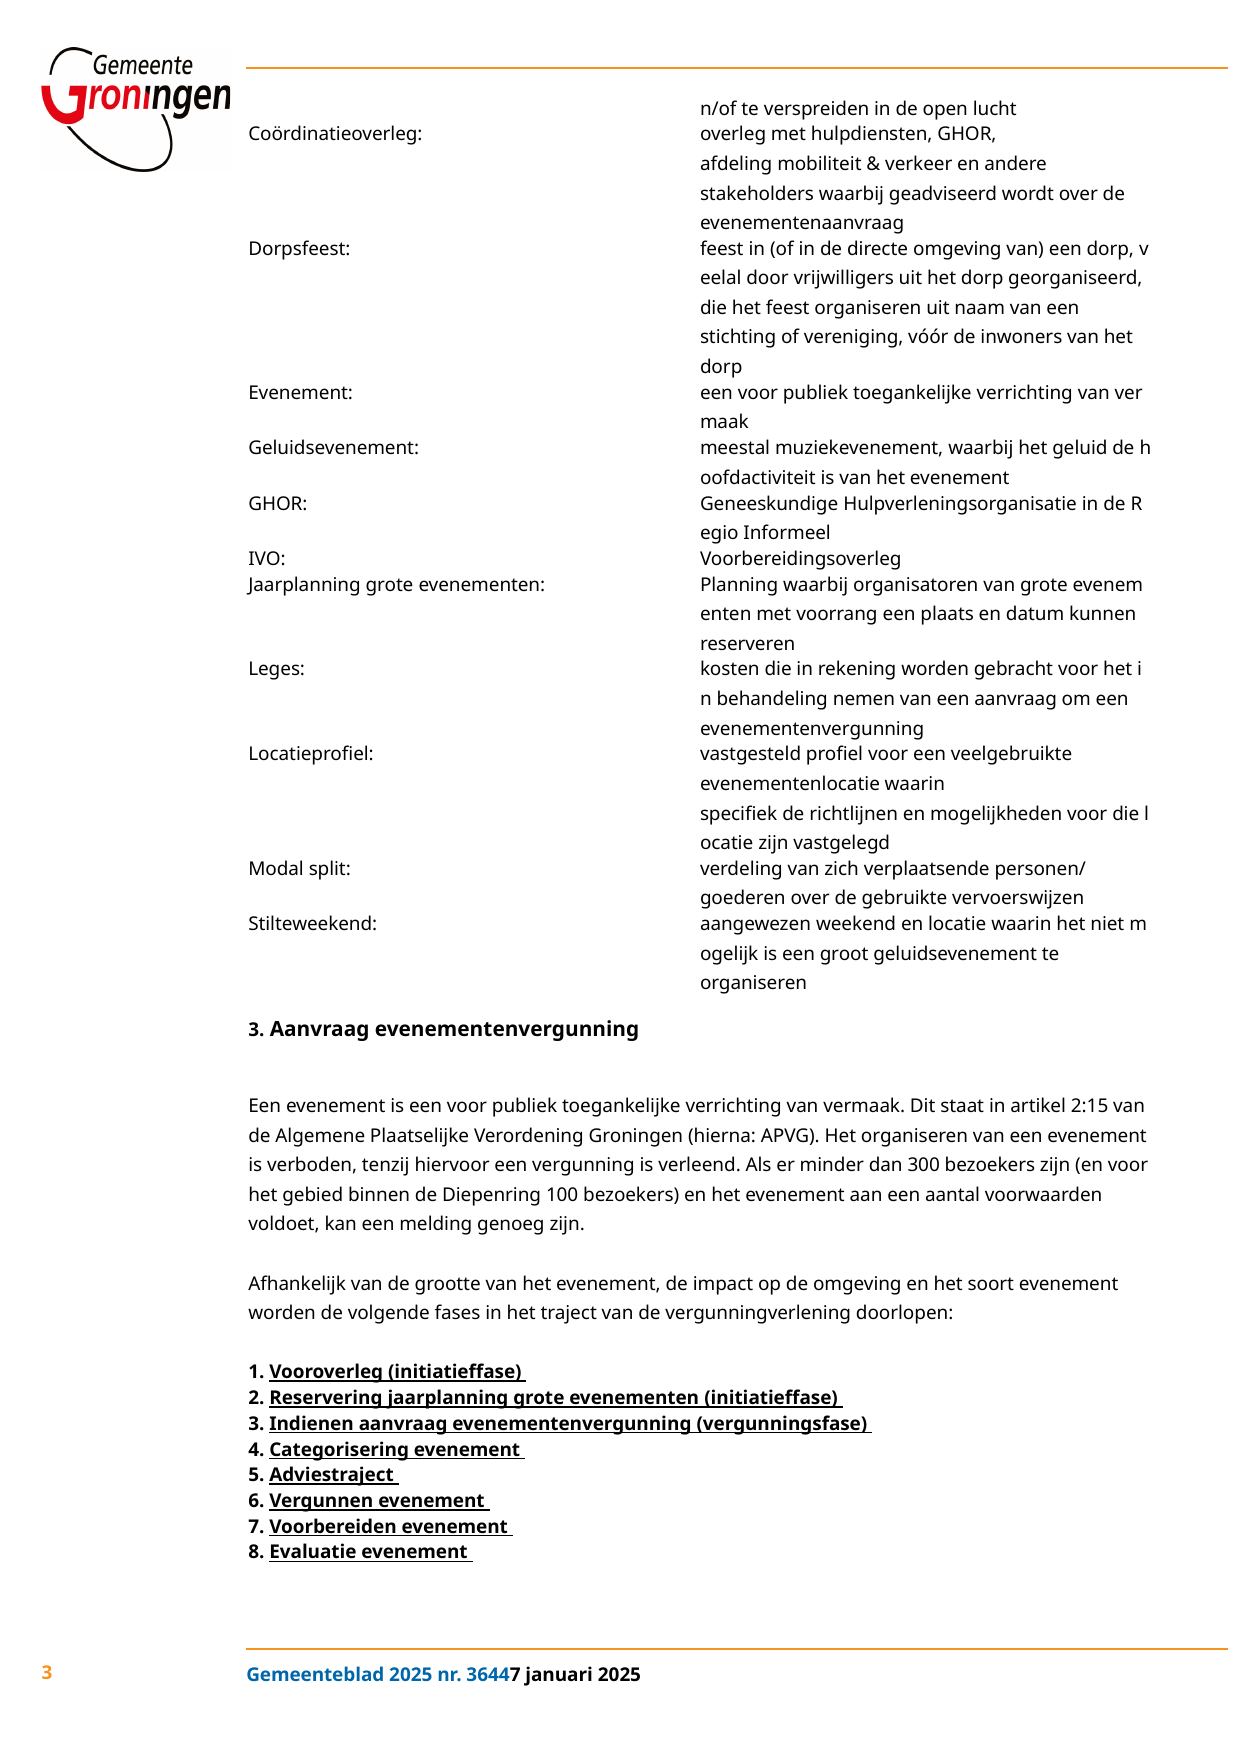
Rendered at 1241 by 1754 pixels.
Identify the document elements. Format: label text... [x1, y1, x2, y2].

table_cell GHOR: [248, 490, 700, 545]
table_cell 4. Categorisering evenement [248, 1436, 1152, 1461]
table_cell verdeling van zich verplaatsende personen/goederen over de gebruikte vervoerswijzen [700, 855, 1152, 910]
table_cell Jaarplanning grote evenementen: [248, 571, 700, 656]
table_cell IVO: [248, 545, 700, 571]
table_cell aangewezen weekend en locatie waarin het niet mogelijk is een groot geluidsevenement te organiseren [700, 910, 1152, 995]
table_cell 7. Voorbereiden evenement [248, 1513, 1152, 1539]
table_cell Geneeskundige Hulpverleningsorganisatie in de Regio Informeel [700, 490, 1152, 545]
table_cell [248, 95, 700, 121]
picture [41, 47, 231, 172]
table_cell n/of te verspreiden in de open lucht [700, 95, 1152, 121]
table_cell kosten die in rekening worden gebracht voor het in behandeling nemen van een aanvraag om een evenementenvergunning [700, 656, 1152, 741]
table_cell Coördinatieoverleg: [248, 121, 700, 235]
table_cell een voor publiek toegankelijke verrichting van vermaak [700, 379, 1152, 434]
table_cell Locatieprofiel: [248, 741, 700, 855]
text Een evenement is een voor publiek toegankelijke verrichting van vermaak. Dit staat in artikel 2:15 van de Algemene Plaatselijke Verordening Groningen (hierna: APVG). Het organiseren van een evenement is verboden, tenzij hiervoor een vergunning is verleend. Als er minder dan 300 bezoekers zijn (en voor het gebied binnen de Diepenring 100 bezoekers) en het evenement aan een aantal voorwaarden voldoet, kan een melding genoeg zijn. [248, 1092, 1152, 1236]
table_cell 5. Adviestraject [248, 1461, 1152, 1487]
text 3. Aanvraag evenementenvergunning [248, 1014, 1152, 1043]
table_cell feest in (of in de directe omgeving van) een dorp, veelal door vrijwilligers uit het dorp georganiseerd, die het feest organiseren uit naam van een stichting of vereniging, vóór de inwoners van het dorp [700, 235, 1152, 379]
table_cell Stilteweekend: [248, 910, 700, 995]
table_cell meestal muziekevenement, waarbij het geluid de hoofdactiviteit is van het evenement [700, 434, 1152, 490]
table_cell Evenement: [248, 379, 700, 434]
table_cell Modal split: [248, 855, 700, 910]
table_cell overleg met hulpdiensten, GHOR, afdeling mobiliteit & verkeer en andere stakeholders waarbij geadviseerd wordt over de evenementenaanvraag [700, 121, 1152, 235]
table_cell Geluidsevenement: [248, 434, 700, 490]
table_cell 2. Reservering jaarplanning grote evenementen (initiatieffase) [248, 1384, 1152, 1410]
table_cell Planning waarbij organisatoren van grote evenementen met voorrang een plaats en datum kunnen reserveren [700, 571, 1152, 656]
table_cell Voorbereidingsoverleg [700, 545, 1152, 571]
table_cell 8. Evaluatie evenement [248, 1539, 1152, 1564]
table_cell 3. Indienen aanvraag evenementenvergunning (vergunningsfase) [248, 1410, 1152, 1436]
text Afhankelijk van de grootte van het evenement, de impact op de omgeving en het soort evenement worden de volgende fases in het traject van de vergunningverlening doorlopen: [248, 1270, 1152, 1325]
table_cell vastgesteld profiel voor een veelgebruikte evenementenlocatie waarin specifiek de richtlijnen en mogelijkheden voor die locatie zijn vastgelegd [700, 741, 1152, 855]
table_cell 6. Vergunnen evenement [248, 1487, 1152, 1513]
table_cell Dorpsfeest: [248, 235, 700, 379]
table_header 1. Vooroverleg (initiatieffase) [248, 1359, 1152, 1384]
table_cell Leges: [248, 656, 700, 741]
